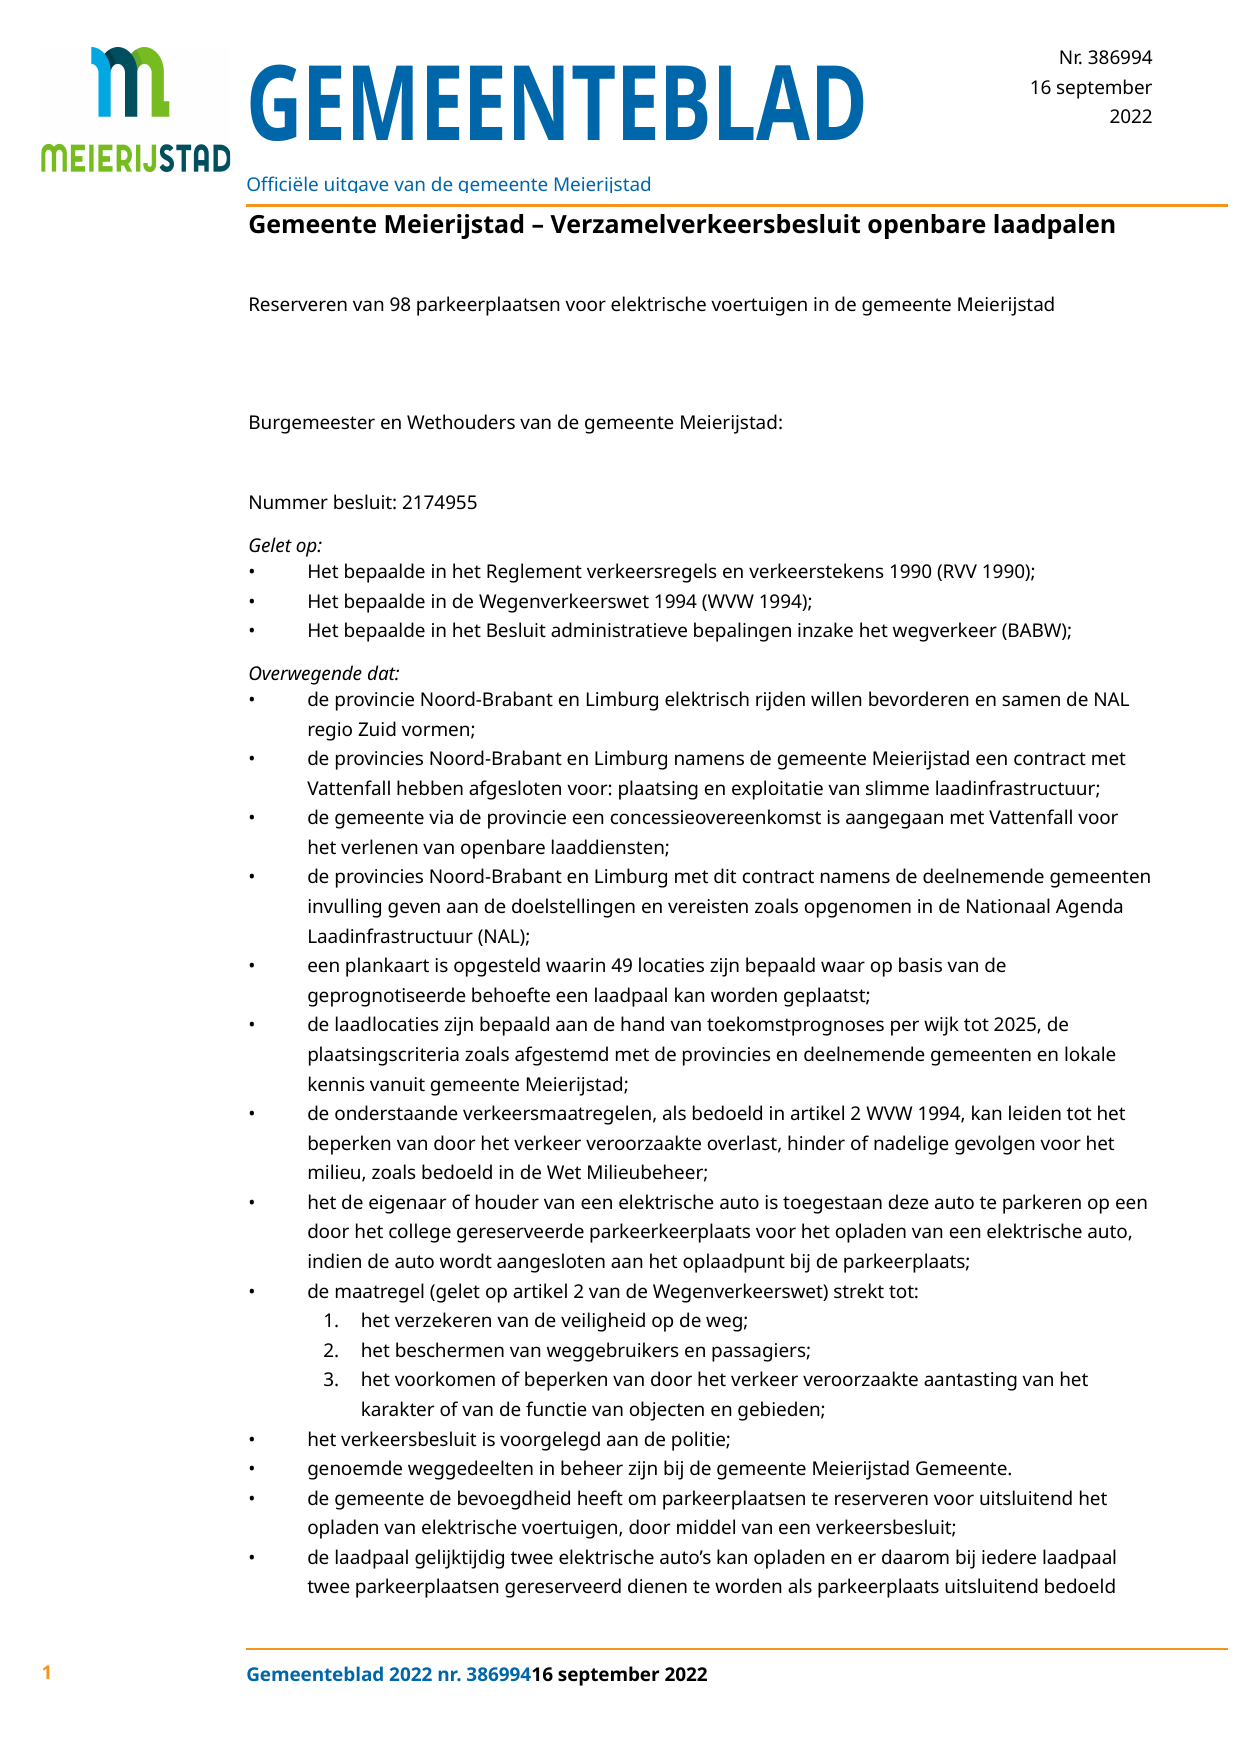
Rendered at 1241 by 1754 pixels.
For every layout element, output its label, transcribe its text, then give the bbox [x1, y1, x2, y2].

text Gelet op: [248, 532, 1152, 558]
text Reserveren van 98 parkeerplaatsen voor elektrische voertuigen in de gemeente Meierijstad [248, 291, 1152, 317]
list de gemeente de bevoegdheid heeft om parkeerplaatsen te reserveren voor uitsluitend het opladen van elektrische voertuigen, door middel van een verkeersbesluit; [248, 1485, 1152, 1540]
list het voorkomen of beperken van door het verkeer veroorzaakte aantasting van het karakter of van de functie van objecten en gebieden; [323, 1367, 1152, 1422]
list de gemeente via de provincie een concessieovereenkomst is aangegaan met Vattenfall voor het verlenen van openbare laaddiensten; [248, 804, 1152, 860]
list het beschermen van weggebruikers en passagiers; [323, 1337, 1152, 1363]
list het verzekeren van de veiligheid op de weg; [323, 1307, 1152, 1333]
text Burgemeester en Wethouders van de gemeente Meierijstad: [248, 409, 1152, 435]
list het verkeersbesluit is voorgelegd aan de politie; [248, 1426, 1152, 1452]
list genoemde weggedeelten in beheer zijn bij de gemeente Meierijstad Gemeente. [248, 1455, 1152, 1481]
text Gemeente Meierijstad – Verzamelverkeersbesluit openbare laadpalen [248, 207, 1152, 241]
text Nummer besluit: 2174955 [248, 489, 1152, 515]
list de provincies Noord-Brabant en Limburg met dit contract namens de deelnemende gemeenten invulling geven aan de doelstellingen en vereisten zoals opgenomen in de Nationaal Agenda Laadinfrastructuur (NAL); [248, 864, 1152, 949]
list de onderstaande verkeersmaatregelen, als bedoeld in artikel 2 WVW 1994, kan leiden tot het beperken van door het verkeer veroorzaakte overlast, hinder of nadelige gevolgen voor het milieu, zoals bedoeld in de Wet Milieubeheer; [248, 1100, 1152, 1185]
list Het bepaalde in het Reglement verkeersregels en verkeerstekens 1990 (RVV 1990); [248, 558, 1152, 584]
list de provincie Noord-Brabant en Limburg elektrisch rijden willen bevorderen en samen de NAL regio Zuid vormen; [248, 686, 1152, 742]
list Het bepaalde in de Wegenverkeerswet 1994 (WVW 1994); [248, 588, 1152, 613]
list de maatregel (gelet op artikel 2 van de Wegenverkeerswet) strekt tot: [248, 1278, 1152, 1304]
list de provincies Noord-Brabant en Limburg namens de gemeente Meierijstad een contract met Vattenfall hebben afgesloten voor: plaatsing en exploitatie van slimme laadinfrastructuur; [248, 745, 1152, 801]
text Overwegende dat: [248, 661, 1152, 686]
list een plankaart is opgesteld waarin 49 locaties zijn bepaald waar op basis van de geprognotiseerde behoefte een laadpaal kan worden geplaatst; [248, 952, 1152, 1008]
list Het bepaalde in het Besluit administratieve bepalingen inzake het wegverkeer (BABW); [248, 617, 1152, 643]
picture [41, 47, 231, 172]
list de laadlocaties zijn bepaald aan de hand van toekomstprognoses per wijk tot 2025, de plaatsingscriteria zoals afgestemd met de provincies en deelnemende gemeenten en lokale kennis vanuit gemeente Meierijstad; [248, 1012, 1152, 1097]
list het de eigenaar of houder van een elektrische auto is toegestaan deze auto te parkeren op een door het college gereserveerde parkeerkeerplaats voor het opladen van een elektrische auto, indien de auto wordt aangesloten aan het oplaadpunt bij de parkeerplaats; [248, 1189, 1152, 1274]
list de laadpaal gelijktijdig twee elektrische auto’s kan opladen en er daarom bij iedere laadpaal twee parkeerplaatsen gereserveerd dienen te worden als parkeerplaats uitsluitend bedoeld [248, 1544, 1152, 1599]
